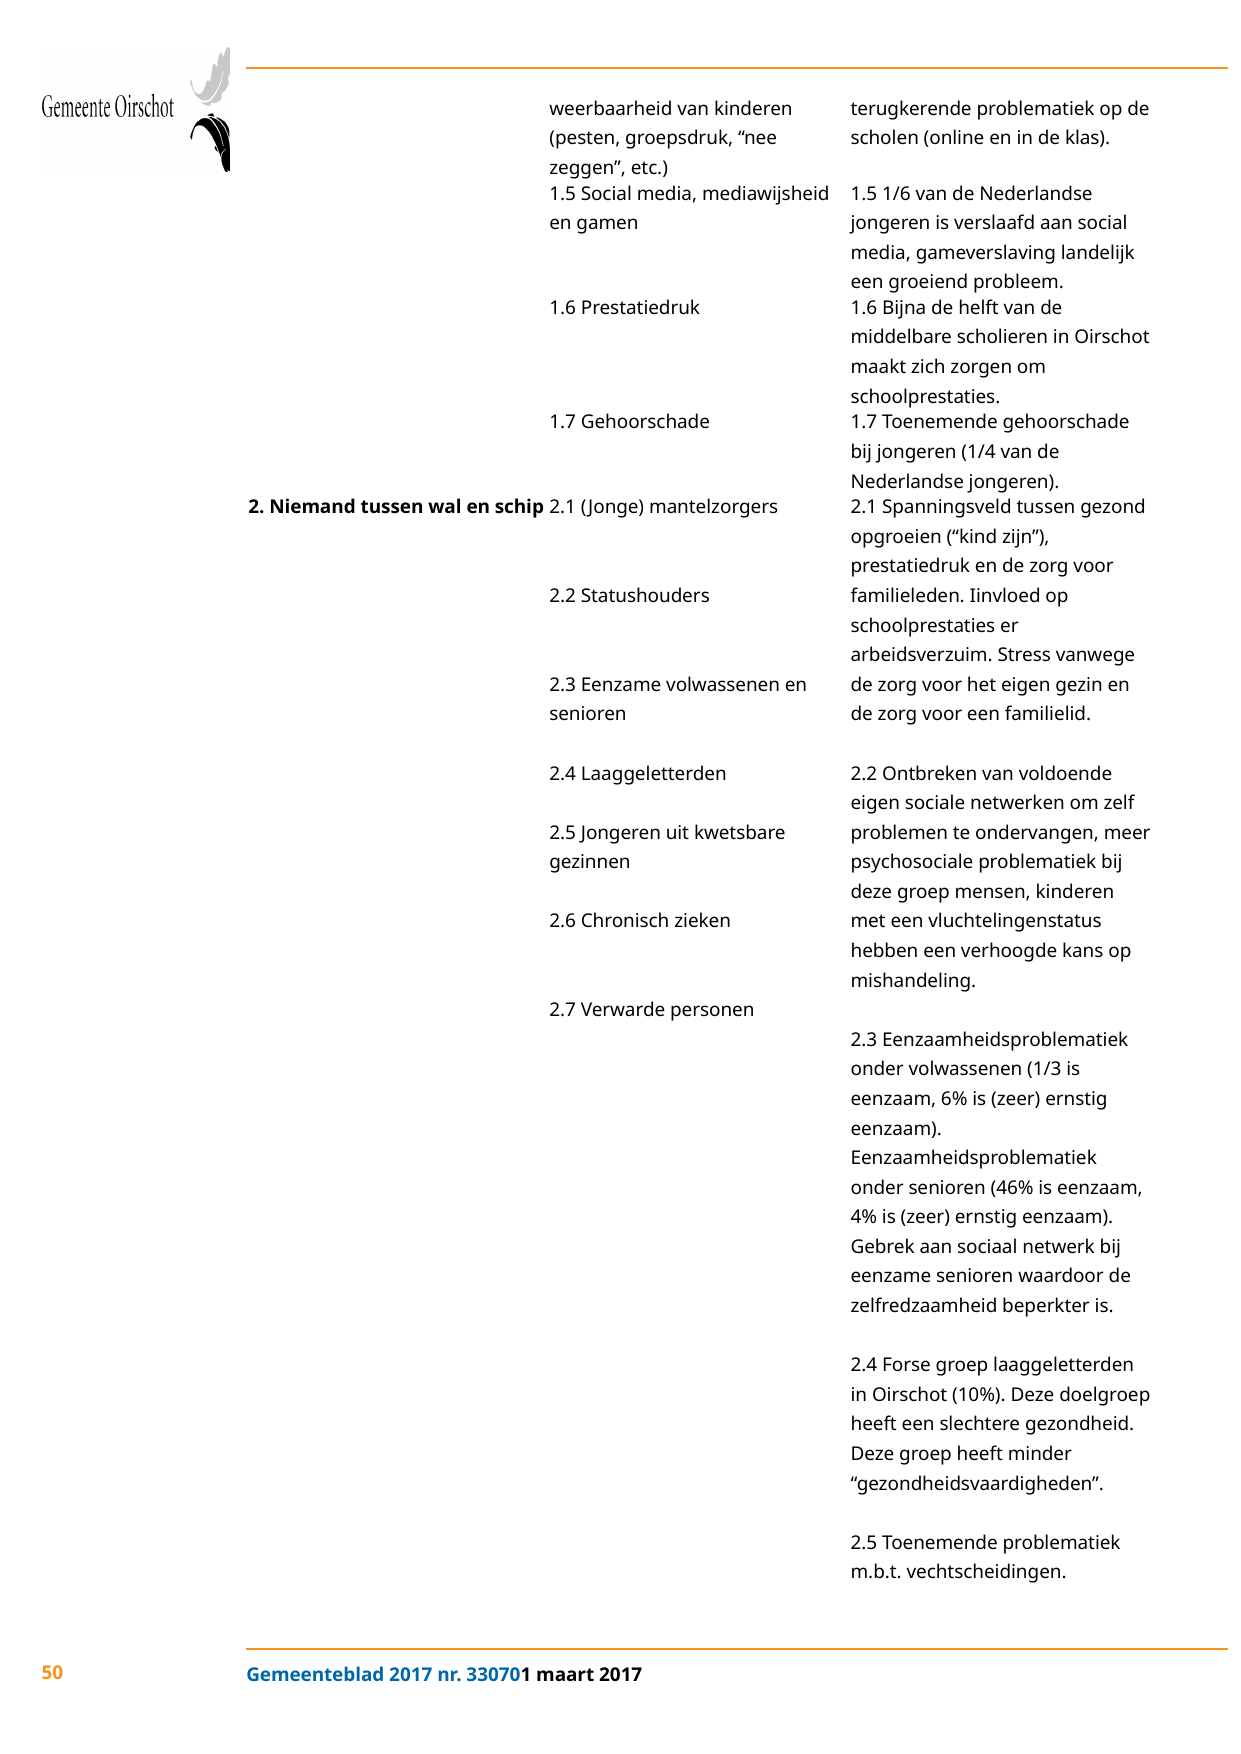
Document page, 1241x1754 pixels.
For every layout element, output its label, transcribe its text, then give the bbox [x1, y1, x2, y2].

table_cell 1.5 Social media, mediawijsheid en gamen [549, 180, 850, 294]
table_cell 1.6 Bijna de helft van de middelbare scholieren in Oirschot maakt zich zorgen om schoolprestaties. [850, 294, 1152, 409]
table_cell terugkerende problematiek op de scholen (online en in de klas). [850, 95, 1152, 180]
picture [41, 47, 231, 172]
table_cell [248, 95, 549, 180]
table_cell 2.1 (Jonge) mantelzorgers 2.2 Statushouders 2.3 Eenzame volwassenen en senioren 2.4 Laaggeletterden 2.5 Jongeren uit kwetsbare gezinnen 2.6 Chronisch zieken 2.7 Verwarde personen [549, 494, 850, 1584]
table_cell 2. Niemand tussen wal en schip [248, 494, 549, 1584]
table_cell 1.6 Prestatiedruk [549, 294, 850, 409]
table_cell [248, 409, 549, 493]
table_cell weerbaarheid van kinderen (pesten, groepsdruk, “nee zeggen”, etc.) [549, 95, 850, 180]
table_cell 1.5 1/6 van de Nederlandse jongeren is verslaafd aan social media, gameverslaving landelijk een groeiend probleem. [850, 180, 1152, 294]
table_cell 2.1 Spanningsveld tussen gezond opgroeien (“kind zijn”), prestatiedruk en de zorg voor familieleden. Iinvloed op schoolprestaties er arbeidsverzuim. Stress vanwege de zorg voor het eigen gezin en de zorg voor een familielid. 2.2 Ontbreken van voldoende eigen sociale netwerken om zelf problemen te ondervangen, meer psychosociale problematiek bij deze groep mensen, kinderen met een vluchtelingenstatus hebben een verhoogde kans op mishandeling. 2.3 Eenzaamheidsproblematiek onder volwassenen (1/3 is eenzaam, 6% is (zeer) ernstig eenzaam). Eenzaamheidsproblematiek onder senioren (46% is eenzaam, 4% is (zeer) ernstig eenzaam). Gebrek aan sociaal netwerk bij eenzame senioren waardoor de zelfredzaamheid beperkter is. 2.4 Forse groep laaggeletterden in Oirschot (10%). Deze doelgroep heeft een slechtere gezondheid. Deze groep heeft minder “gezondheidsvaardigheden”. 2.5 Toenemende problematiek m.b.t. vechtscheidingen. [850, 494, 1152, 1584]
table_cell [248, 180, 549, 294]
table_cell 1.7 Gehoorschade [549, 409, 850, 493]
table_cell [248, 294, 549, 409]
table_cell 1.7 Toenemende gehoorschade bij jongeren (1/4 van de Nederlandse jongeren). [850, 409, 1152, 493]
